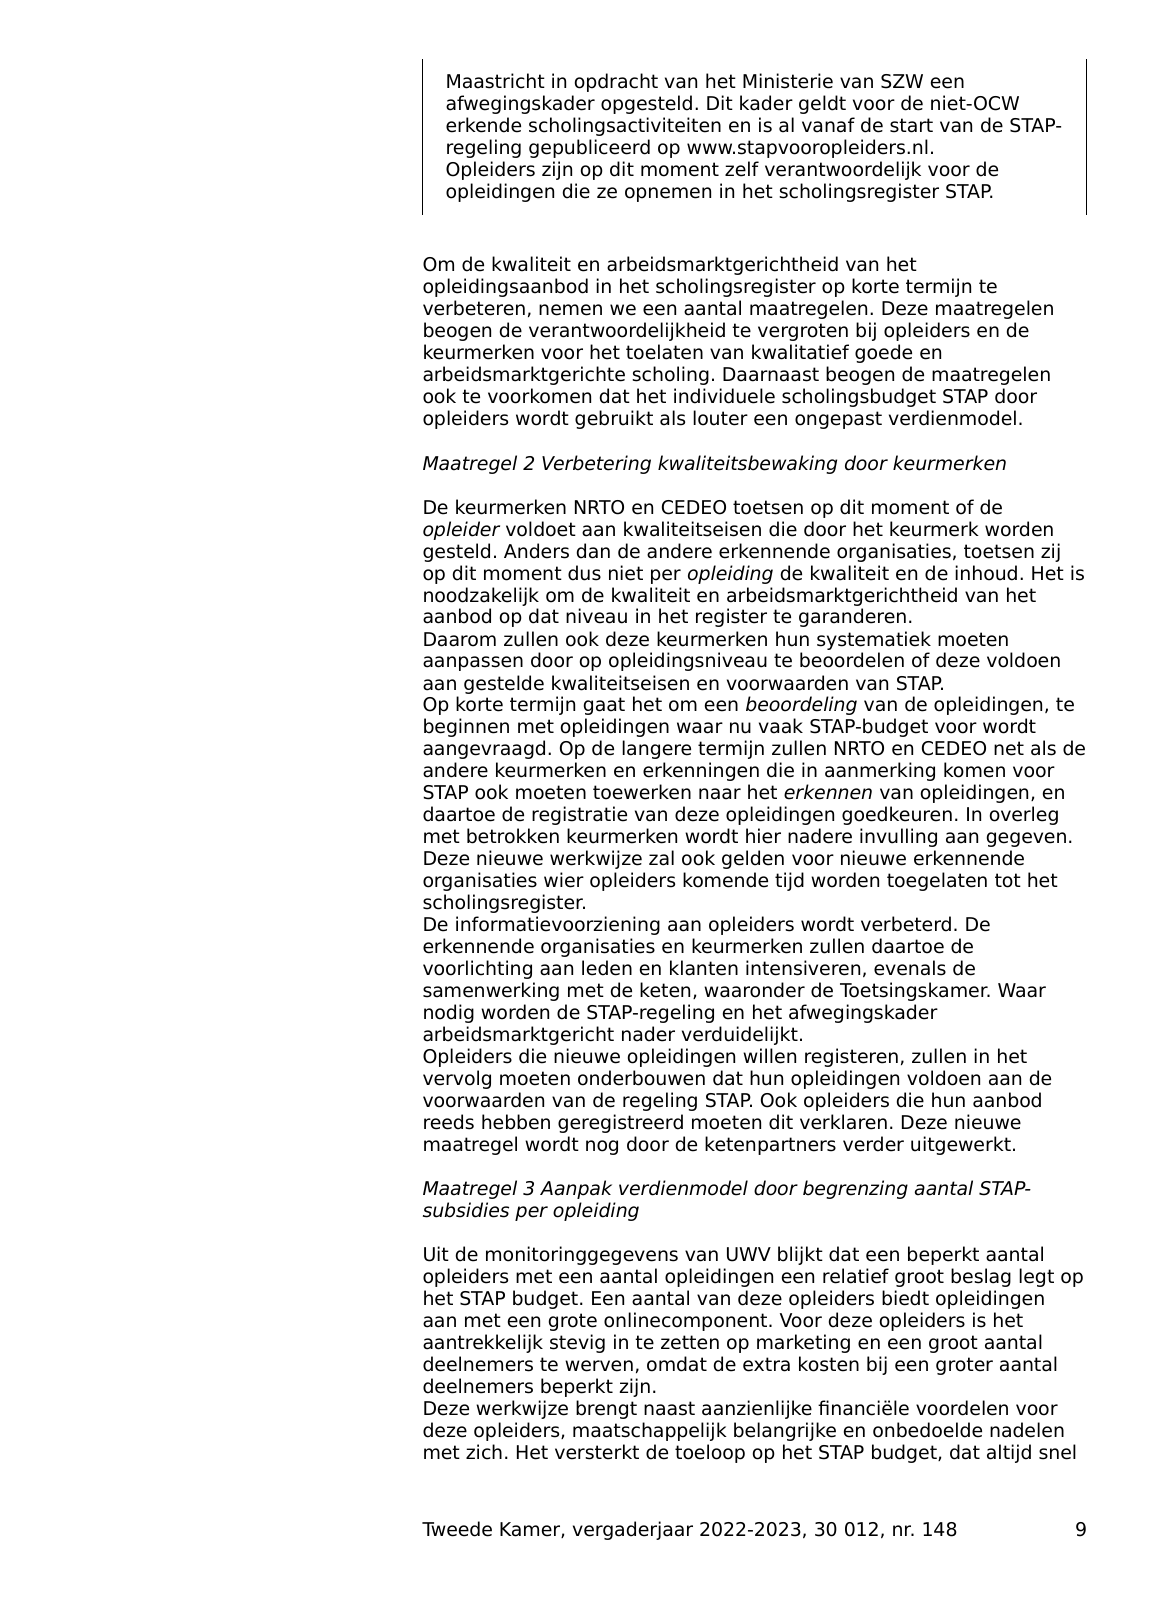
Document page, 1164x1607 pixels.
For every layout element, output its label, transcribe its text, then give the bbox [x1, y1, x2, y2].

text Om de kwaliteit en arbeidsmarktgerichtheid van het opleidingsaanbod in het scholingsregister op korte termijn te verbeteren, nemen we een aantal maatregelen. Deze maatregelen beogen de verantwoordelijkheid te vergroten bij opleiders en de keurmerken voor het toelaten van kwalitatief goede en arbeidsmarktgerichte scholing. Daarnaast beogen de maatregelen ook te voorkomen dat het individuele scholingsbudget STAP door opleiders wordt gebruikt als louter een ongepast verdienmodel. [422, 254, 1087, 430]
text Daarom zullen ook deze keurmerken hun systematiek moeten aanpassen door op opleidingsniveau te beoordelen of deze voldoen aan gestelde kwaliteitseisen en voorwaarden van STAP. [422, 628, 1087, 694]
text Op korte termijn gaat het om een beoordeling van de opleidingen, te beginnen met opleidingen waar nu vaak STAP-budget voor wordt aangevraagd. Op de langere termijn zullen NRTO en CEDEO net als de andere keurmerken en erkenningen die in aanmerking komen voor STAP ook moeten toewerken naar het erkennen van opleidingen, en daartoe de registratie van deze opleidingen goedkeuren. In overleg met betrokken keurmerken wordt hier nadere invulling aan gegeven. [422, 694, 1087, 848]
subtitle Maatregel 3 Aanpak verdienmodel door begrenzing aantal STAP-subsidies per opleiding [422, 1178, 1087, 1222]
text Uit de monitoringgegevens van UWV blijkt dat een beperkt aantal opleiders met een aantal opleidingen een relatief groot beslag legt op het STAP budget. Een aantal van deze opleiders biedt opleidingen aan met een grote onlinecomponent. Voor deze opleiders is het aantrekkelijk stevig in te zetten op marketing en een groot aantal deelnemers te werven, omdat de extra kosten bij een groter aantal deelnemers beperkt zijn. [422, 1244, 1087, 1398]
table_header Maastricht in opdracht van het Ministerie van SZW een afwegingskader opgesteld. Dit kader geldt voor de niet-OCW erkende scholingsactiviteiten en is al vanaf de start van de STAP-regeling gepubliceerd op www.stapvooropleiders.nl. Opleiders zijn op dit moment zelf verantwoordelijk voor de opleidingen die ze opnemen in het scholingsregister STAP. [423, 59, 1086, 214]
text De informatievoorziening aan opleiders wordt verbeterd. De erkennende organisaties en keurmerken zullen daartoe de voorlichting aan leden en klanten intensiveren, evenals de samenwerking met de keten, waaronder de Toetsingskamer. Waar nodig worden de STAP-regeling en het afwegingskader arbeidsmarktgericht nader verduidelijkt. [422, 914, 1087, 1046]
subtitle Maatregel 2 Verbetering kwaliteitsbewaking door keurmerken [422, 452, 1087, 474]
text Deze nieuwe werkwijze zal ook gelden voor nieuwe erkennende organisaties wier opleiders komende tijd worden toegelaten tot het scholingsregister. [422, 848, 1087, 914]
text De keurmerken NRTO en CEDEO toetsen op dit moment of de opleider voldoet aan kwaliteitseisen die door het keurmerk worden gesteld. Anders dan de andere erkennende organisaties, toetsen zij op dit moment dus niet per opleiding de kwaliteit en de inhoud. Het is noodzakelijk om de kwaliteit en arbeidsmarktgerichtheid van het aanbod op dat niveau in het register te garanderen. [422, 497, 1087, 628]
text Deze werkwijze brengt naast aanzienlijke financiële voordelen voor deze opleiders, maatschappelijk belangrijke en onbedoelde nadelen met zich. Het versterkt de toeloop op het STAP budget, dat altijd snel [422, 1398, 1087, 1464]
text Opleiders die nieuwe opleidingen willen registeren, zullen in het vervolg moeten onderbouwen dat hun opleidingen voldoen aan de voorwaarden van de regeling STAP. Ook opleiders die hun aanbod reeds hebben geregistreerd moeten dit verklaren. Deze nieuwe maatregel wordt nog door de ketenpartners verder uitgewerkt. [422, 1046, 1087, 1156]
